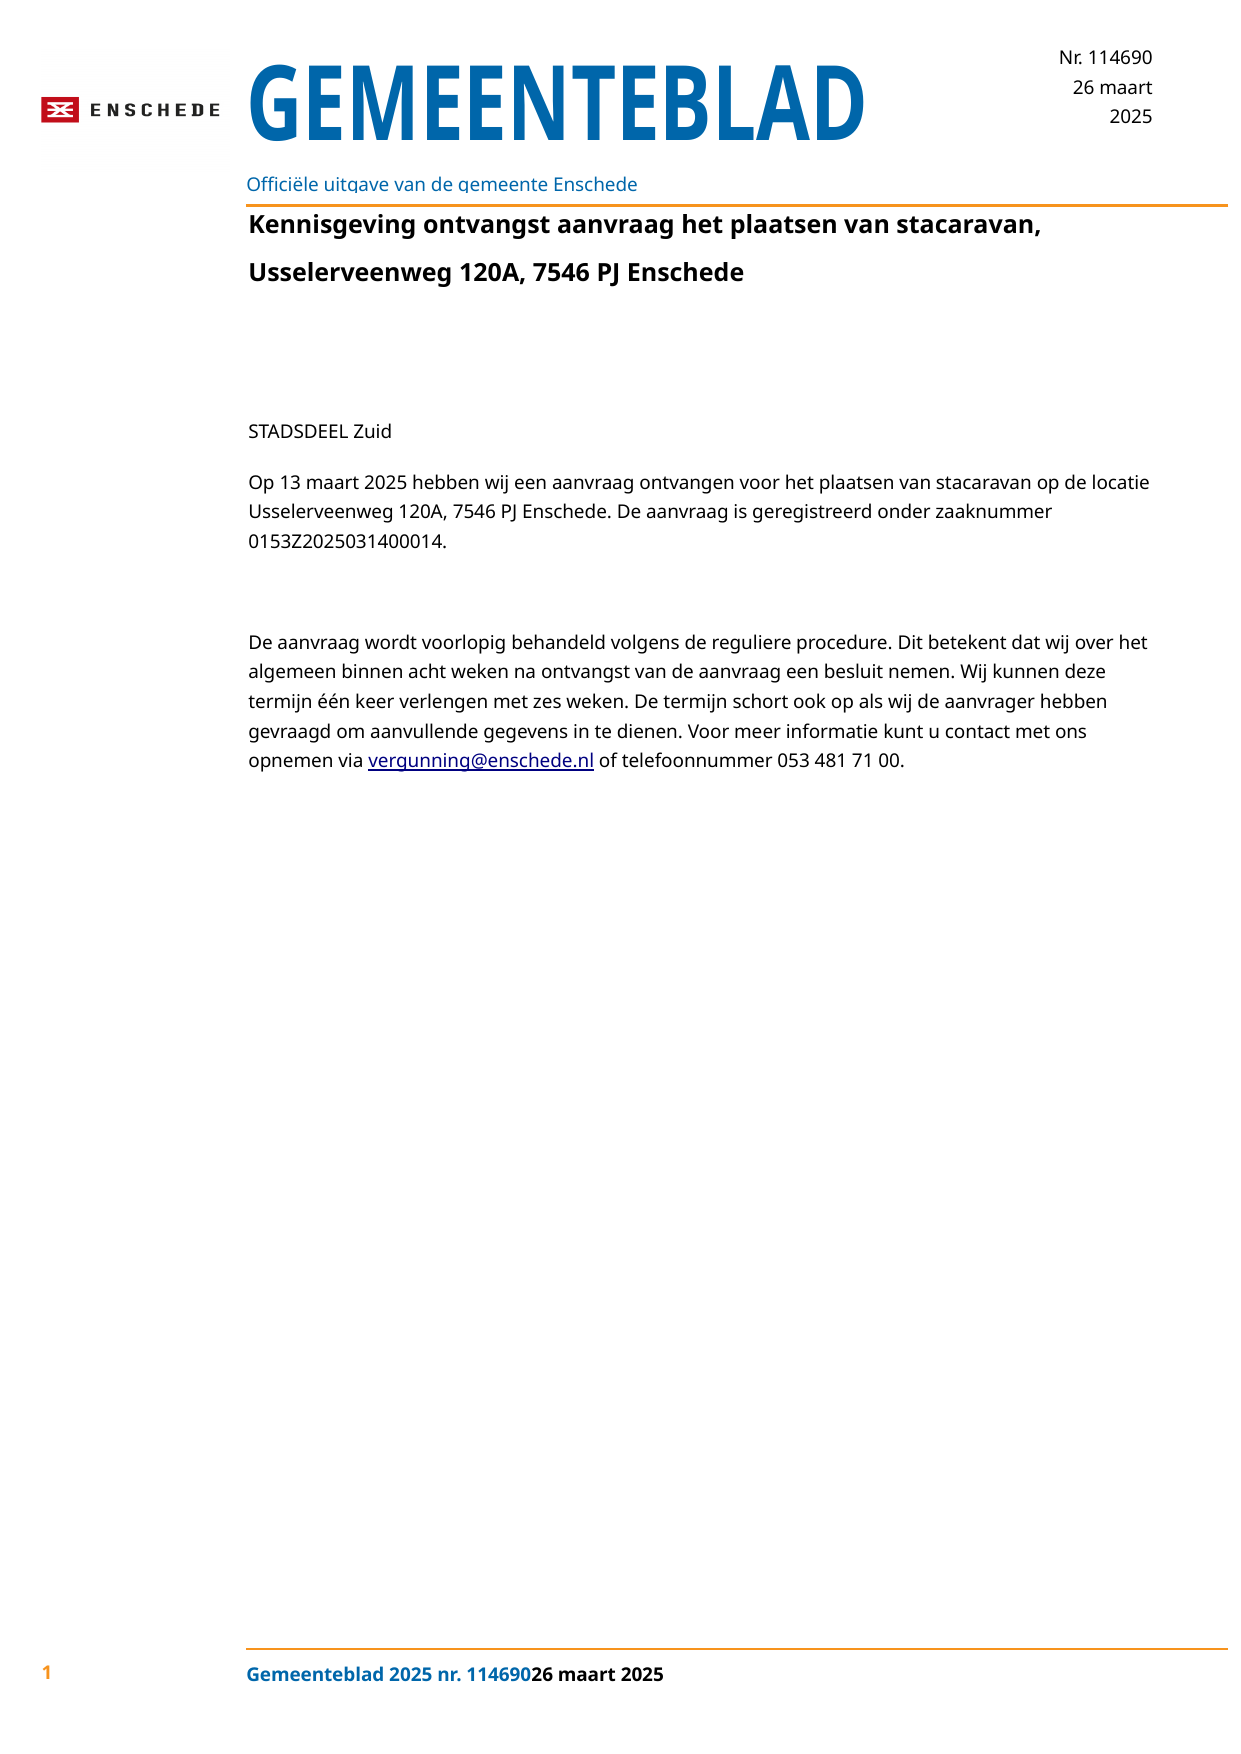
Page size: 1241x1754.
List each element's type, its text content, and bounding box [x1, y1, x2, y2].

text Kennisgeving ontvangst aanvraag het plaatsen van stacaravan, Usselerveenweg 120A, 7546 PJ Enschede [248, 207, 1152, 288]
picture [41, 47, 231, 172]
text Op 13 maart 2025 hebben wij een aanvraag ontvangen voor het plaatsen van stacaravan op de locatie Usselerveenweg 120A, 7546 PJ Enschede. De aanvraag is geregistreerd onder zaaknummer 0153Z2025031400014. [248, 469, 1152, 554]
text De aanvraag wordt voorlopig behandeld volgens de reguliere procedure. Dit betekent dat wij over het algemeen binnen acht weken na ontvangst van de aanvraag een besluit nemen. Wij kunnen deze termijn één keer verlengen met zes weken. De termijn schort ook op als wij de aanvrager hebben gevraagd om aanvullende gegevens in te dienen. Voor meer informatie kunt u contact met ons opnemen via vergunning@enschede.nl of telefoonnummer 053 481 71 00. [248, 629, 1152, 773]
text STADSDEEL Zuid [248, 419, 1152, 444]
